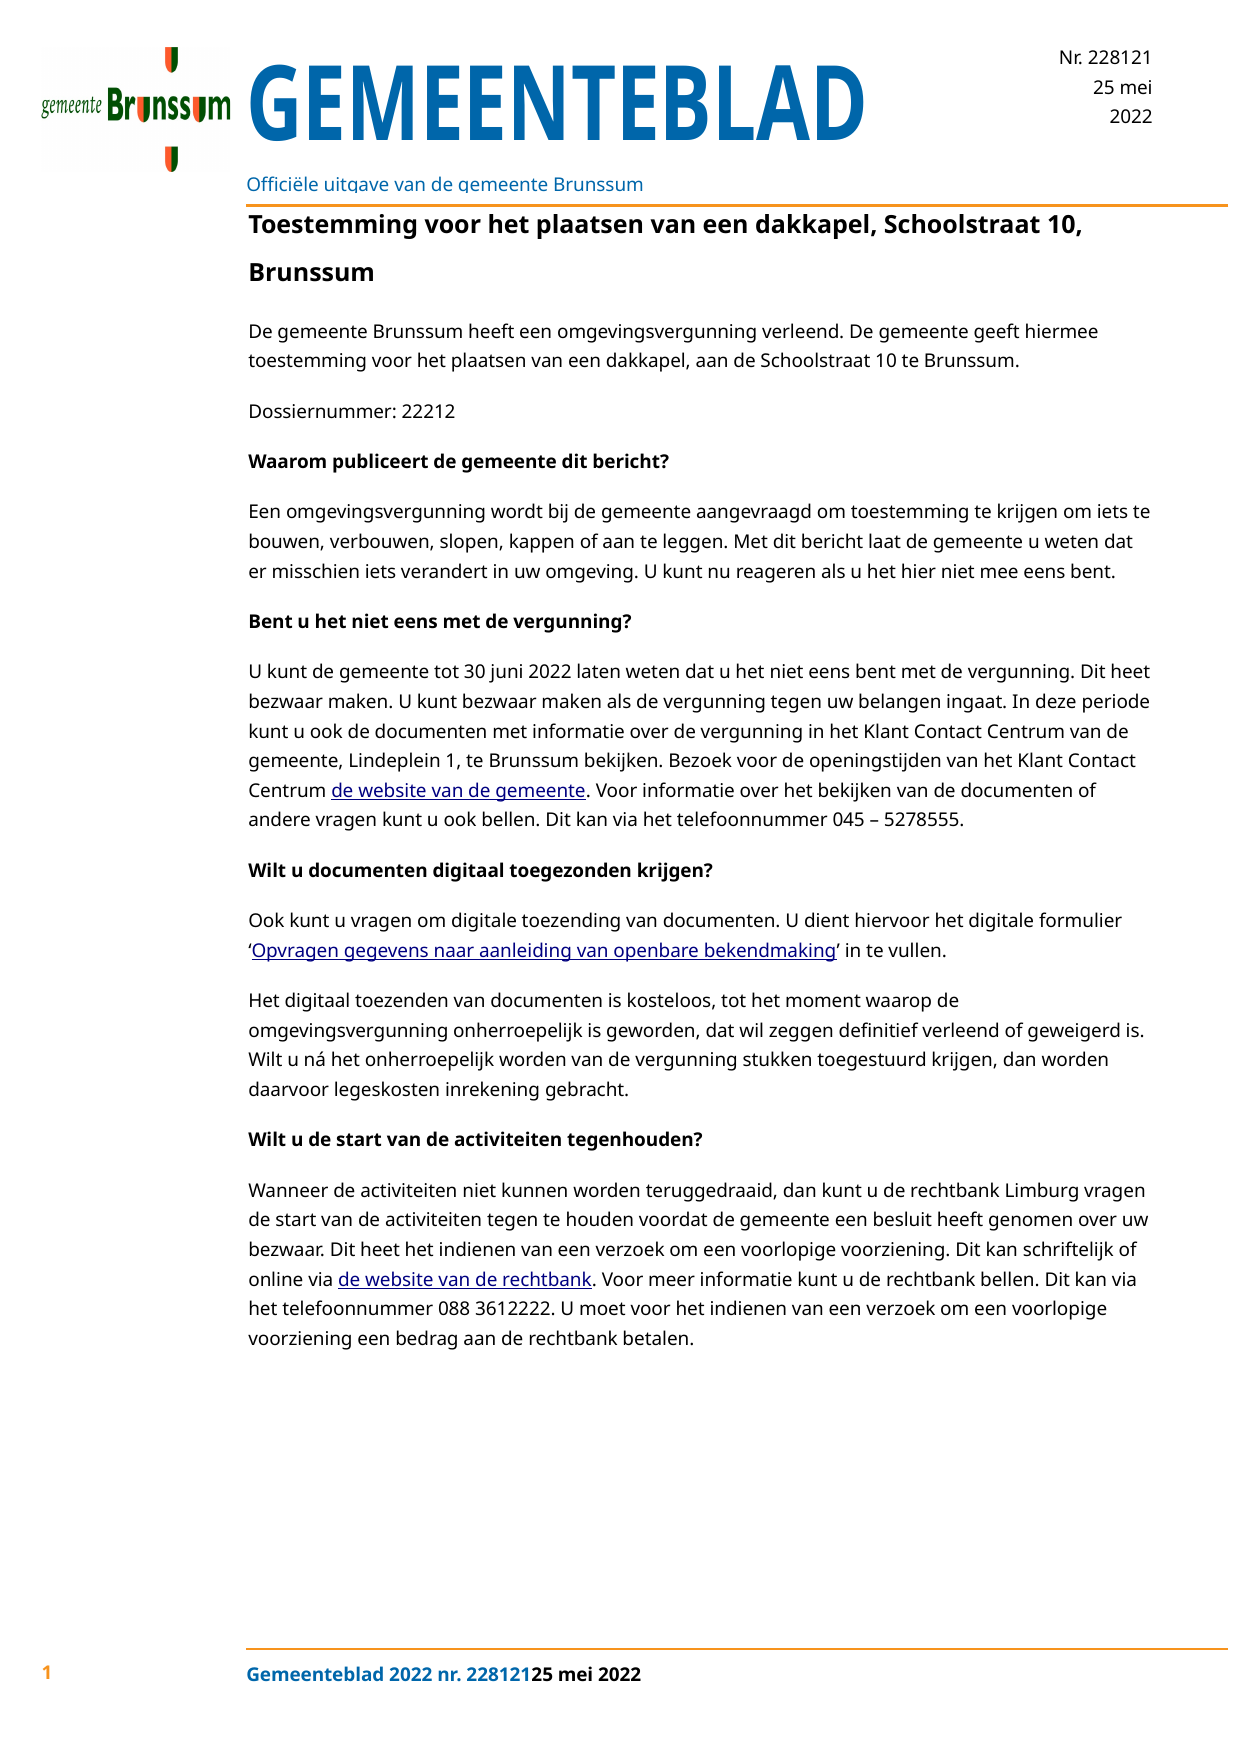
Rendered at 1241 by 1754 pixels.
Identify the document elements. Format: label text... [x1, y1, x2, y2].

text Ook kunt u vragen om digitale toezending van documenten. U dient hiervoor het digitale formulier ‘Opvragen gegevens naar aanleiding van openbare bekendmaking’ in te vullen. [248, 907, 1152, 963]
text Een omgevingsvergunning wordt bij de gemeente aangevraagd om toestemming te krijgen om iets te bouwen, verbouwen, slopen, kappen of aan te leggen. Met dit bericht laat de gemeente u weten dat er misschien iets verandert in uw omgeving. U kunt nu reageren als u het hier niet mee eens bent. [248, 499, 1152, 584]
text Dossiernummer: 22212 [248, 398, 1152, 424]
text U kunt de gemeente tot 30 juni 2022 laten weten dat u het niet eens bent met de vergunning. Dit heet bezwaar maken. U kunt bezwaar maken als de vergunning tegen uw belangen ingaat. In deze periode kunt u ook de documenten met informatie over de vergunning in het Klant Contact Centrum van de gemeente, Lindeplein 1, te Brunssum bekijken. Bezoek voor de openingstijden van het Klant Contact Centrum de website van de gemeente. Voor informatie over het bekijken van de documenten of andere vragen kunt u ook bellen. Dit kan via het telefoonnummer 045 – 5278555. [248, 659, 1152, 832]
text Wilt u documenten digitaal toegezonden krijgen? [248, 857, 1152, 883]
text Wilt u de start van de activiteiten tegenhouden? [248, 1127, 1152, 1152]
text Waarom publiceert de gemeente dit bericht? [248, 448, 1152, 474]
text Toestemming voor het plaatsen van een dakkapel, Schoolstraat 10, Brunssum [248, 207, 1152, 288]
text Het digitaal toezenden van documenten is kosteloos, tot het moment waarop de omgevingsvergunning onherroepelijk is geworden, dat wil zeggen definitief verleend of geweigerd is. Wilt u ná het onherroepelijk worden van de vergunning stukken toegestuurd krijgen, dan worden daarvoor legeskosten inrekening gebracht. [248, 987, 1152, 1102]
picture [41, 47, 231, 172]
text Bent u het niet eens met de vergunning? [248, 608, 1152, 634]
text De gemeente Brunssum heeft een omgevingsvergunning verleend. De gemeente geeft hiermee toestemming voor het plaatsen van een dakkapel, aan de Schoolstraat 10 te Brunssum. [248, 318, 1152, 373]
text Wanneer de activiteiten niet kunnen worden teruggedraaid, dan kunt u de rechtbank Limburg vragen de start van de activiteiten tegen te houden voordat de gemeente een besluit heeft genomen over uw bezwaar. Dit heet het indienen van een verzoek om een voorlopige voorziening. Dit kan schriftelijk of online via de website van de rechtbank. Voor meer informatie kunt u de rechtbank bellen. Dit kan via het telefoonnummer 088 3612222. U moet voor het indienen van een verzoek om een voorlopige voorziening een bedrag aan de rechtbank betalen. [248, 1177, 1152, 1351]
